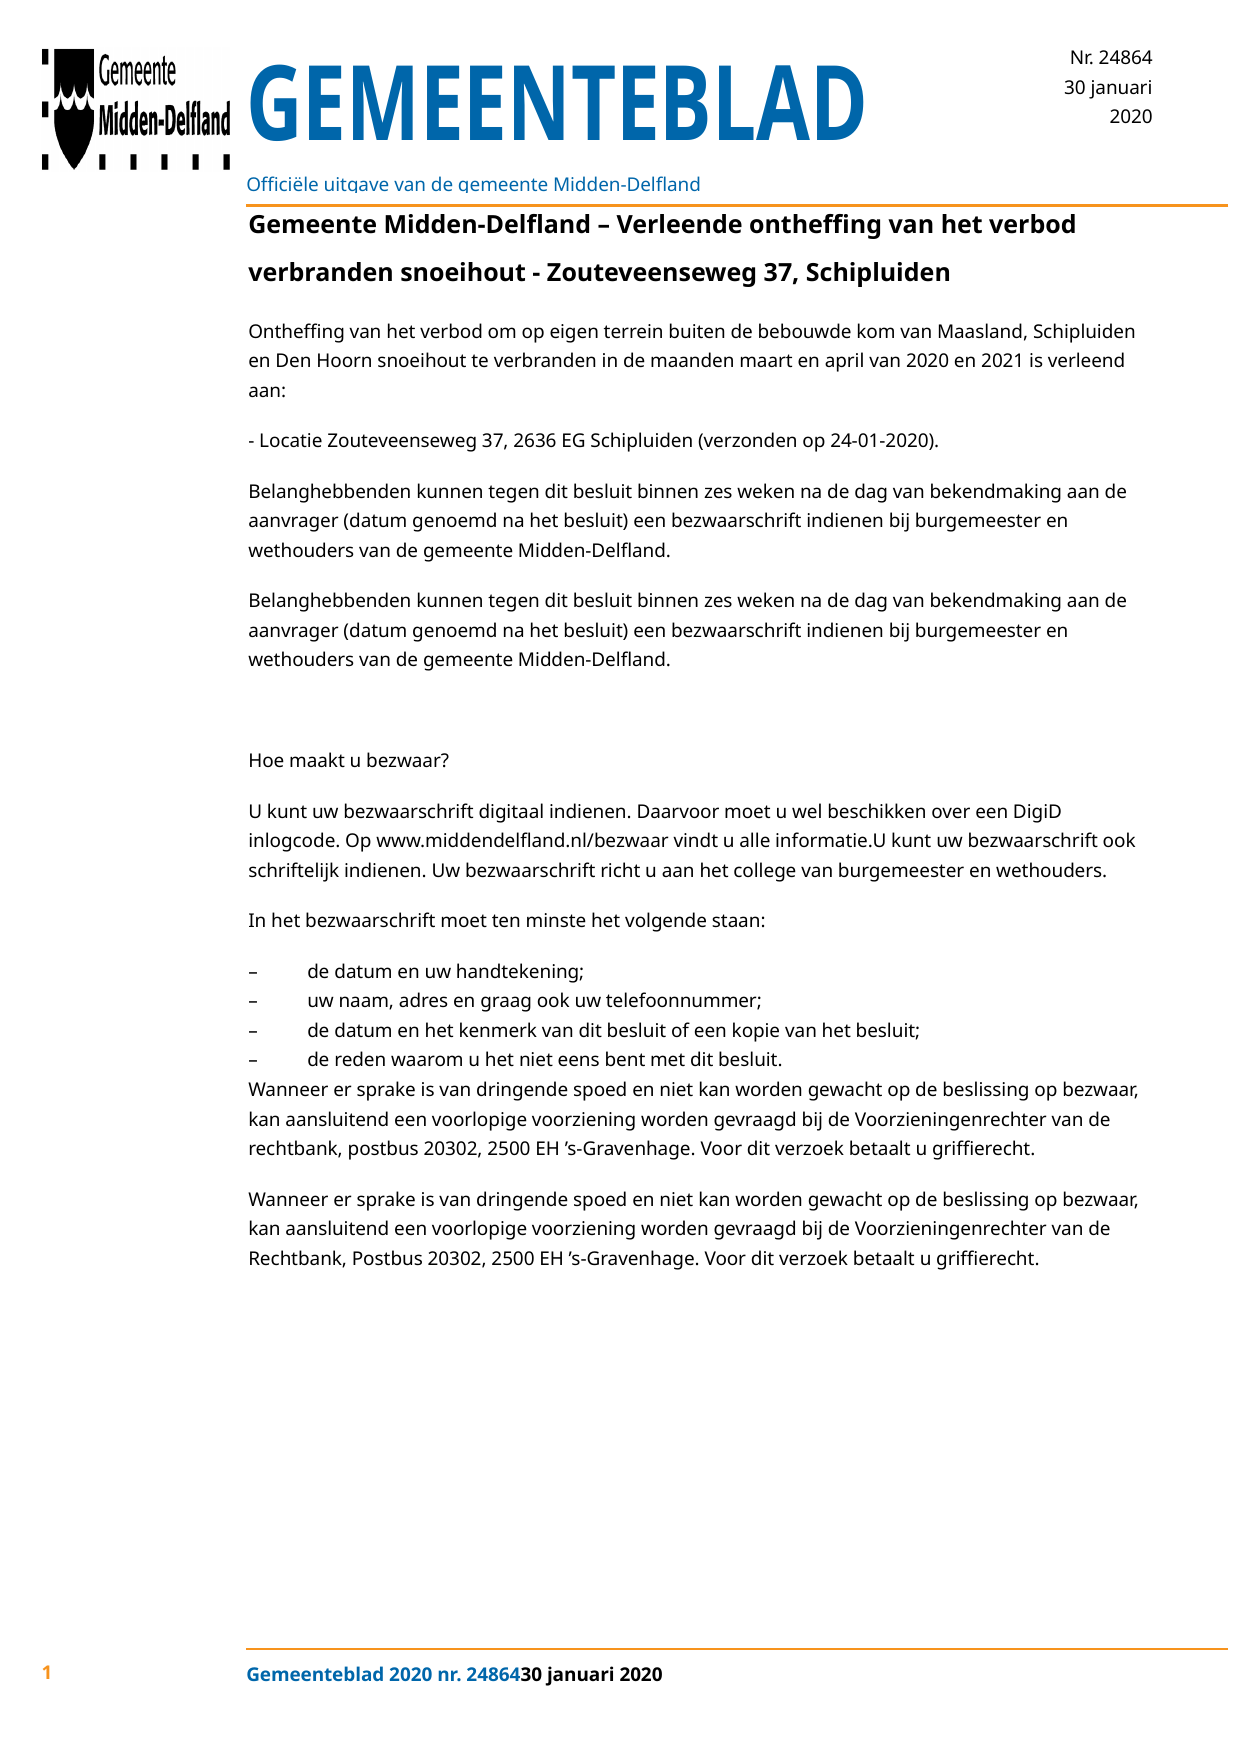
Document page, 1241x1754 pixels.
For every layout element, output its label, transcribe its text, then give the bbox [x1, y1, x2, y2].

text Belanghebbenden kunnen tegen dit besluit binnen zes weken na de dag van bekendmaking aan de aanvrager (datum genoemd na het besluit) een bezwaarschrift indienen bij burgemeester en wethouders van de gemeente Midden-Delfland. [248, 478, 1152, 563]
text - Locatie Zouteveenseweg 37, 2636 EG Schipluiden (verzonden op 24-01-2020). [248, 427, 1152, 453]
text ​Wanneer er sprake is van dringende spoed en niet kan worden gewacht op de beslissing op bezwaar, kan aansluitend een voorlopige voorziening worden gevraagd bij de Voorzieningenrechter van de rechtbank, postbus 20302, 2500 EH ’s-Gravenhage. Voor dit verzoek betaalt u griffierecht. [248, 1076, 1152, 1161]
list de datum en het kenmerk van dit besluit of een kopie van het besluit; [248, 1017, 1152, 1043]
text U kunt uw bezwaarschrift digitaal indienen. Daarvoor moet u wel beschikken over een DigiD inlogcode. Op www.middendelfland.nl/bezwaar vindt u alle informatie.U kunt uw bezwaarschrift ook schriftelijk indienen. Uw bezwaarschrift richt u aan het college van burgemeester en wethouders. [248, 798, 1152, 883]
list uw naam, adres en graag ook uw telefoonnummer; [248, 987, 1152, 1013]
text Wanneer er sprake is van dringende spoed en niet kan worden gewacht op de beslissing op bezwaar, kan aansluitend een voorlopige voorziening worden gevraagd bij de Voorzieningenrechter van de Rechtbank, Postbus 20302, 2500 EH ’s-Gravenhage. Voor dit verzoek betaalt u griffierecht. [248, 1186, 1152, 1271]
text Hoe maakt u bezwaar? [248, 747, 1152, 773]
list de reden waarom u het niet eens bent met dit besluit. [248, 1047, 1152, 1072]
list de datum en uw handtekening; [248, 958, 1152, 984]
text Ontheffing van het verbod om op eigen terrein buiten de bebouwde kom van Maasland, Schipluiden en Den Hoorn snoeihout te verbranden in de maanden maart en april van 2020 en 2021 is verleend aan: [248, 318, 1152, 403]
text Gemeente Midden-Delfland – Verleende ontheffing van het verbod verbranden snoeihout - Zouteveenseweg 37, Schipluiden [248, 207, 1152, 288]
picture [41, 47, 231, 172]
text In het bezwaarschrift moet ten minste het volgende staan: [248, 907, 1152, 933]
text ​ [248, 697, 1152, 723]
text Belanghebbenden kunnen tegen dit besluit binnen zes weken na de dag van bekendmaking aan de aanvrager (datum genoemd na het besluit) een bezwaarschrift indienen bij burgemeester en wethouders van de gemeente Midden-Delfland. [248, 587, 1152, 672]
